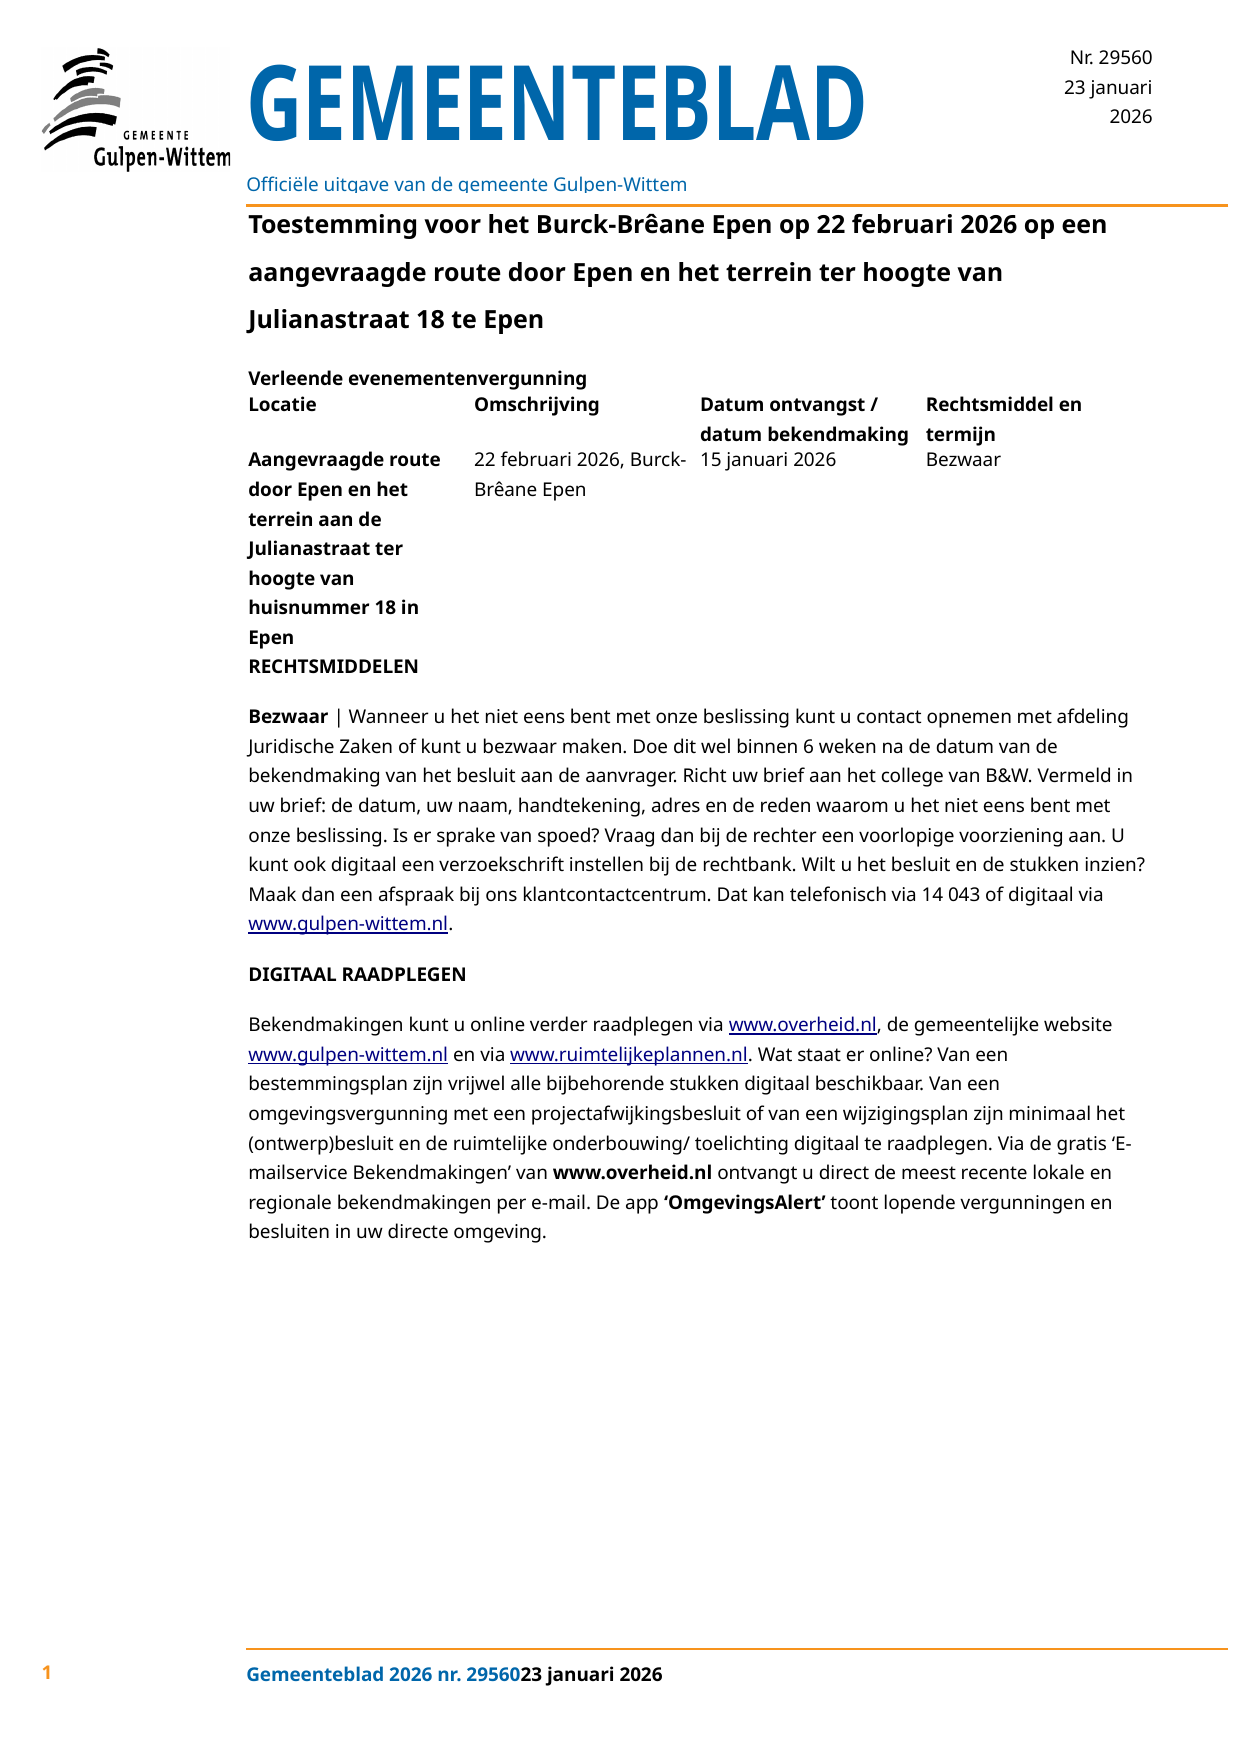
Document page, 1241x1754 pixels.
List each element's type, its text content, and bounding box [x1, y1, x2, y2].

text DIGITAAL RAADPLEGEN [248, 961, 1152, 987]
table_cell 22 februari 2026, Burck-Brêane Epen [474, 447, 700, 650]
text RECHTSMIDDELEN [248, 653, 1152, 679]
table_cell 15 januari 2026 [700, 447, 926, 650]
table_header Verleende evenementenvergunning [248, 366, 1152, 391]
text Bezwaar | Wanneer u het niet eens bent met onze beslissing kunt u contact opnemen met afdeling Juridische Zaken of kunt u bezwaar maken. Doe dit wel binnen 6 weken na de datum van de bekendmaking van het besluit aan de aanvrager. Richt uw brief aan het college van B&W. Vermeld in uw brief: de datum, uw naam, handtekening, adres en de reden waarom u het niet eens bent met onze beslissing. Is er sprake van spoed? Vraag dan bij de rechter een voorlopige voorziening aan. U kunt ook digitaal een verzoekschrift instellen bij de rechtbank. Wilt u het besluit en de stukken inzien? Maak dan een afspraak bij ons klantcontactcentrum. Dat kan telefonisch via 14 043 of digitaal via www.gulpen-wittem.nl. [248, 703, 1152, 936]
picture [41, 47, 231, 172]
table_cell Rechtsmiddel en termijn [926, 391, 1152, 447]
table_cell Aangevraagde route door Epen en het terrein aan de Julianastraat ter hoogte van huisnummer 18 in Epen [248, 447, 474, 650]
table_cell Bezwaar [926, 447, 1152, 650]
table_cell Omschrijving [474, 391, 700, 447]
table_cell Locatie [248, 391, 474, 447]
text Toestemming voor het Burck-Brêane Epen op 22 februari 2026 op een aangevraagde route door Epen en het terrein ter hoogte van Julianastraat 18 te Epen [248, 207, 1152, 336]
table_cell Datum ontvangst / datum bekendmaking [700, 391, 926, 447]
text Bekendmakingen kunt u online verder raadplegen via www.overheid.nl, de gemeentelijke website www.gulpen-wittem.nl en via www.ruimtelijkeplannen.nl. Wat staat er online? Van een bestemmingsplan zijn vrijwel alle bijbehorende stukken digitaal beschikbaar. Van een omgevingsvergunning met een projectafwijkingsbesluit of van een wijzigingsplan zijn minimaal het (ontwerp)besluit en de ruimtelijke onderbouwing/ toelichting digitaal te raadplegen. Via de gratis ‘E-mailservice Bekendmakingen’ van www.overheid.nl ontvangt u direct de meest recente lokale en regionale bekendmakingen per e-mail. De app ‘OmgevingsAlert’ toont lopende vergunningen en besluiten in uw directe omgeving. [248, 1011, 1152, 1244]
